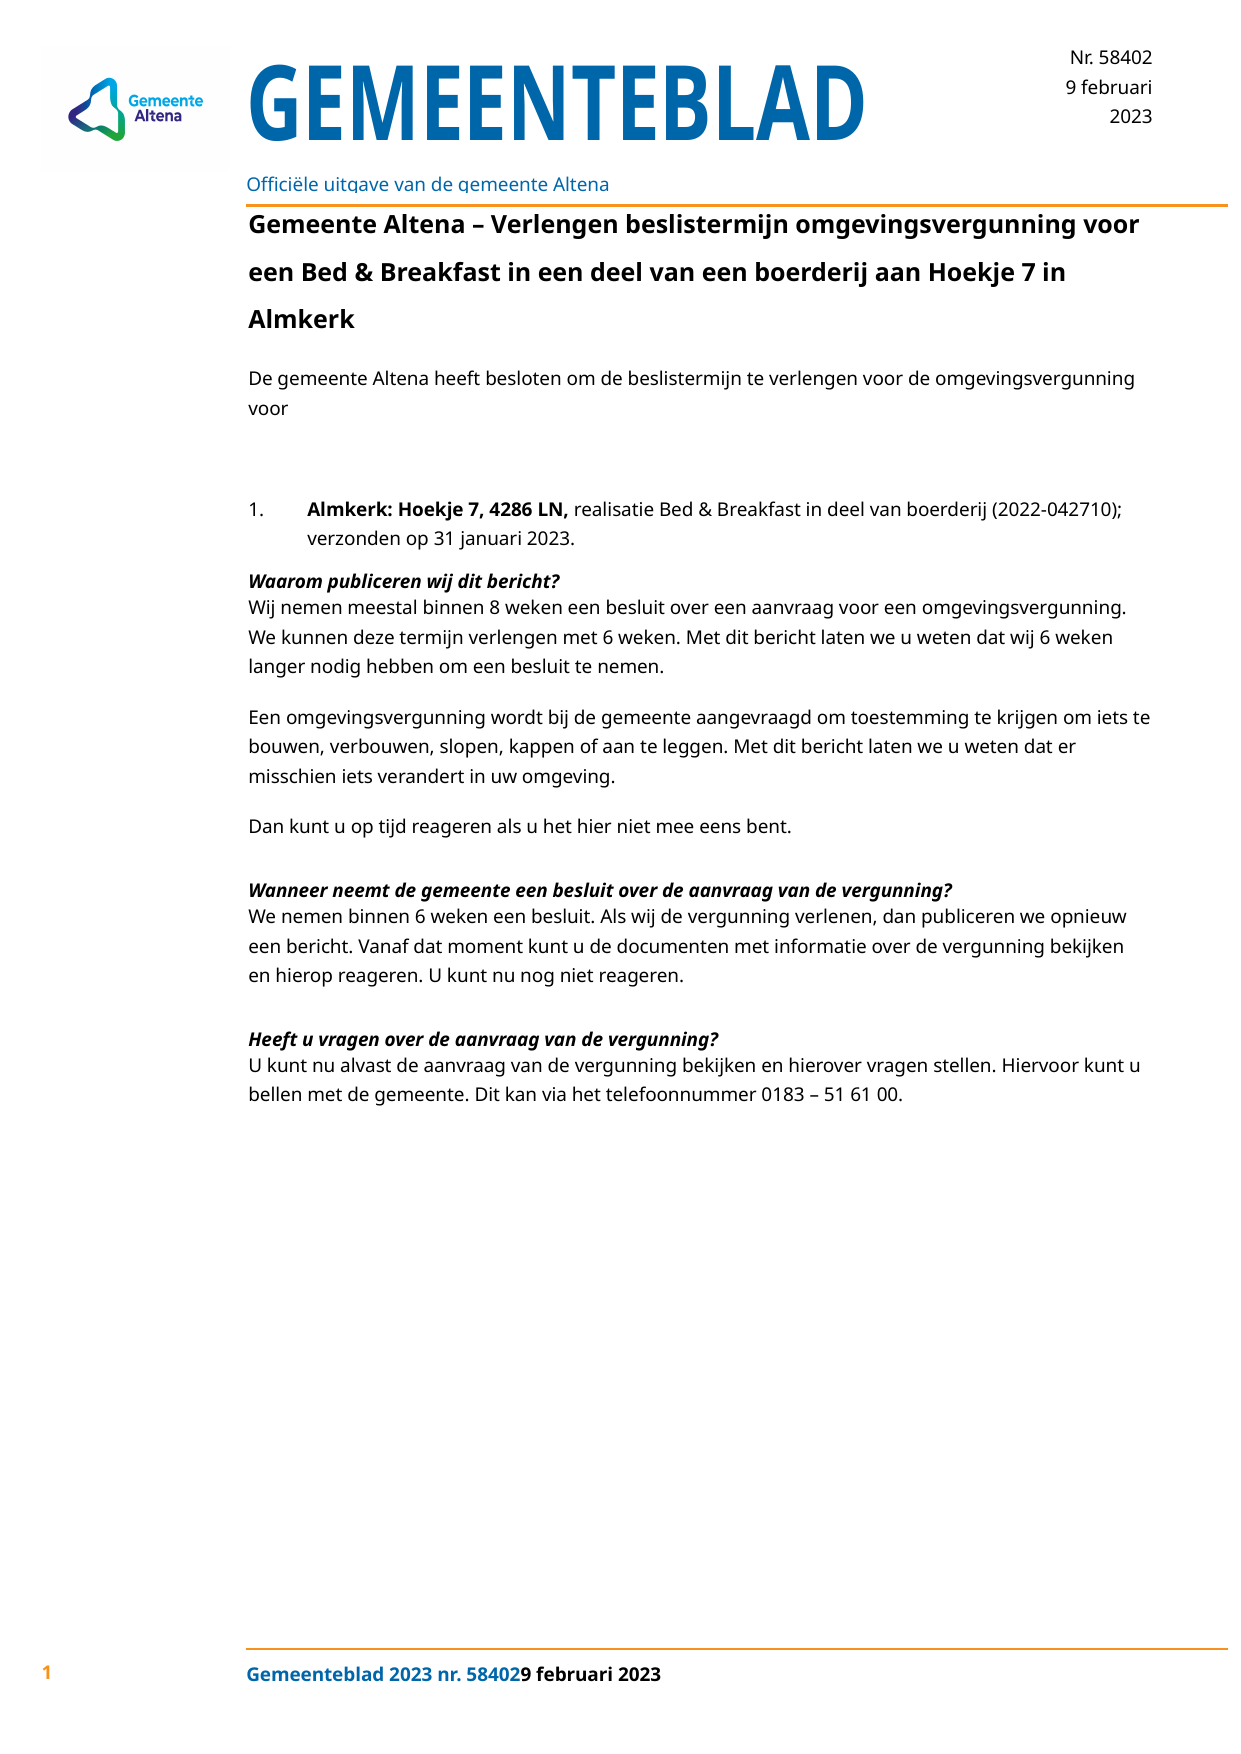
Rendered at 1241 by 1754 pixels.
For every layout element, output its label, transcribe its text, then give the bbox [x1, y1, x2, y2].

text Wanneer neemt de gemeente een besluit over de aanvraag van de vergunning? [248, 877, 1152, 903]
list Almkerk: Hoekje 7, 4286 LN, realisatie Bed & Breakfast in deel van boerderij (2022-042710); verzonden op 31 januari 2023. [248, 496, 1152, 551]
text Heeft u vragen over de aanvraag van de vergunning? [248, 1026, 1152, 1052]
picture [41, 47, 231, 172]
text We nemen binnen 6 weken een besluit. Als wij de vergunning verlenen, dan publiceren we opnieuw een bericht. Vanaf dat moment kunt u de documenten met informatie over de vergunning bekijken en hierop reageren. U kunt nu nog niet reageren. [248, 903, 1152, 988]
text Wij nemen meestal binnen 8 weken een besluit over een aanvraag voor een omgevingsvergunning. We kunnen deze termijn verlengen met 6 weken. Met dit bericht laten we u weten dat wij 6 weken langer nodig hebben om een besluit te nemen. [248, 594, 1152, 679]
text Een omgevingsvergunning wordt bij de gemeente aangevraagd om toestemming te krijgen om iets te bouwen, verbouwen, slopen, kappen of aan te leggen. Met dit bericht laten we u weten dat er misschien iets verandert in uw omgeving. [248, 704, 1152, 789]
text De gemeente Altena heeft besloten om de beslistermijn te verlengen voor de omgevingsvergunning voor [248, 366, 1152, 421]
text Dan kunt u op tijd reageren als u het hier niet mee eens bent. [248, 813, 1152, 839]
text Waarom publiceren wij dit bericht? [248, 569, 1152, 594]
text Gemeente Altena – Verlengen beslistermijn omgevingsvergunning voor een Bed & Breakfast in een deel van een boerderij aan Hoekje 7 in Almkerk [248, 207, 1152, 336]
text U kunt nu alvast de aanvraag van de vergunning bekijken en hierover vragen stellen. Hiervoor kunt u bellen met de gemeente. Dit kan via het telefoonnummer 0183 – 51 61 00. [248, 1052, 1152, 1107]
